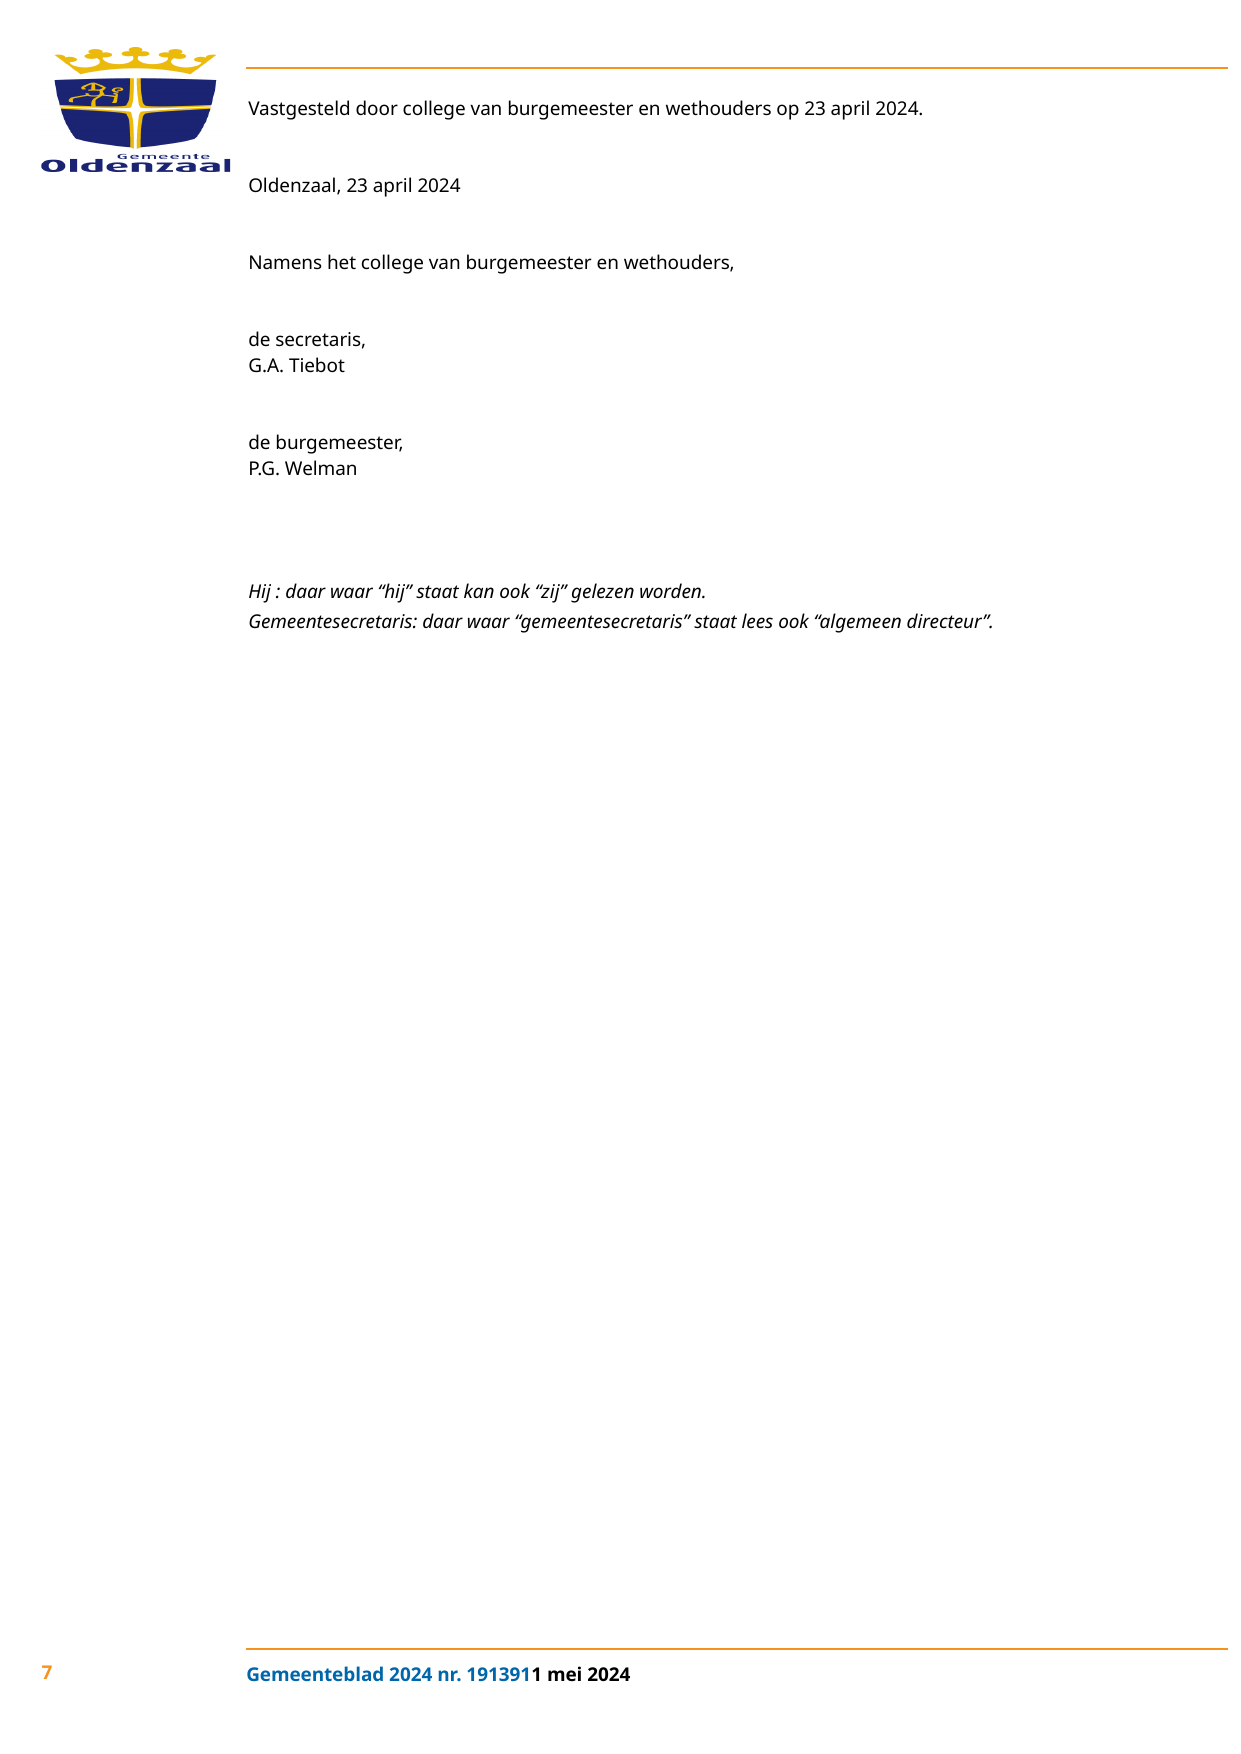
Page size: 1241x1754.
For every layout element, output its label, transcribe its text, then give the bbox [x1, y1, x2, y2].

text Oldenzaal, 23 april 2024 [248, 172, 1152, 198]
text G.A. Tiebot [248, 352, 1152, 378]
text P.G. Welman [248, 455, 1152, 481]
text Gemeentesecretaris: daar waar “gemeentesecretaris” staat lees ook “algemeen directeur”. [248, 608, 1152, 634]
text Vastgesteld door college van burgemeester en wethouders op 23 april 2024. [248, 95, 1152, 121]
text Namens het college van burgemeester en wethouders, [248, 249, 1152, 275]
text Hij : daar waar “hij” staat kan ook “zij” gelezen worden. [248, 579, 1152, 604]
text de secretaris, [248, 326, 1152, 352]
text de burgemeester, [248, 429, 1152, 455]
picture [41, 47, 231, 172]
